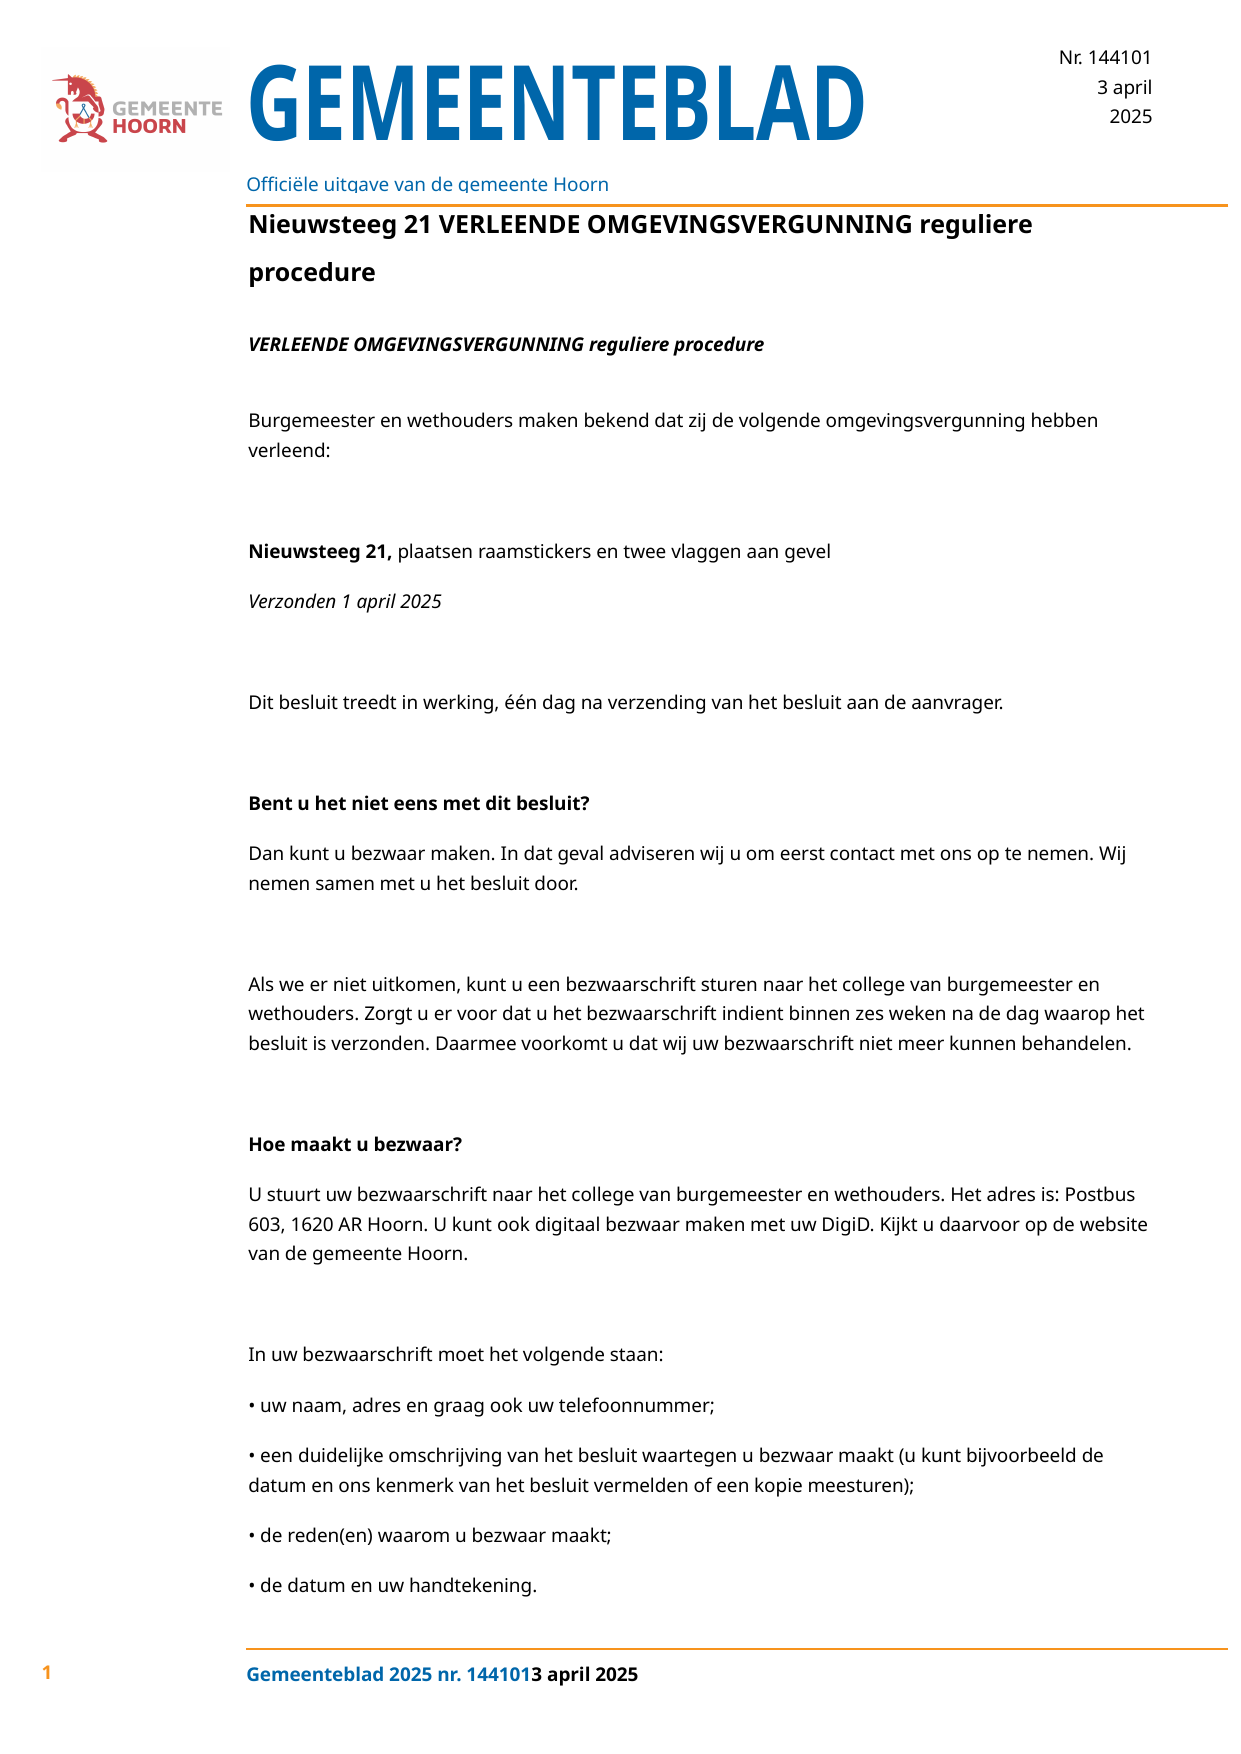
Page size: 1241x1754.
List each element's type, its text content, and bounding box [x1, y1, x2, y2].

text • de reden(en) waarom u bezwaar maakt; [248, 1522, 1152, 1548]
text Nieuwsteeg 21 VERLEENDE OMGEVINGSVERGUNNING reguliere procedure [248, 207, 1152, 288]
text Dit besluit treedt in werking, één dag na verzending van het besluit aan de aanvrager. [248, 689, 1152, 715]
picture [41, 47, 231, 172]
text Nieuwsteeg 21, plaatsen raamstickers en twee vlaggen aan gevel [248, 538, 1152, 564]
text Burgemeester en wethouders maken bekend dat zij de volgende omgevingsvergunning hebben verleend: [248, 408, 1152, 463]
text Hoe maakt u bezwaar? [248, 1131, 1152, 1157]
text VERLEENDE OMGEVINGSVERGUNNING reguliere procedure [248, 331, 1152, 357]
text Als we er niet uitkomen, kunt u een bezwaarschrift sturen naar het college van burgemeester en wethouders. Zorgt u er voor dat u het bezwaarschrift indient binnen zes weken na de dag waarop het besluit is verzonden. Daarmee voorkomt u dat wij uw bezwaarschrift niet meer kunnen behandelen. [248, 971, 1152, 1056]
text Verzonden 1 april 2025 [248, 588, 1152, 614]
text Dan kunt u bezwaar maken. In dat geval adviseren wij u om eerst contact met ons op te nemen. Wij nemen samen met u het besluit door. [248, 841, 1152, 896]
text Bent u het niet eens met dit besluit? [248, 790, 1152, 816]
text In uw bezwaarschrift moet het volgende staan: [248, 1341, 1152, 1367]
text • de datum en uw handtekening. [248, 1573, 1152, 1598]
text U stuurt uw bezwaarschrift naar het college van burgemeester en wethouders. Het adres is: Postbus 603, 1620 AR Hoorn. U kunt ook digitaal bezwaar maken met uw DigiD. Kijkt u daarvoor op de website van de gemeente Hoorn. [248, 1181, 1152, 1266]
text • een duidelijke omschrijving van het besluit waartegen u bezwaar maakt (u kunt bijvoorbeeld de datum en ons kenmerk van het besluit vermelden of een kopie meesturen); [248, 1442, 1152, 1497]
text • uw naam, adres en graag ook uw telefoonnummer; [248, 1392, 1152, 1417]
